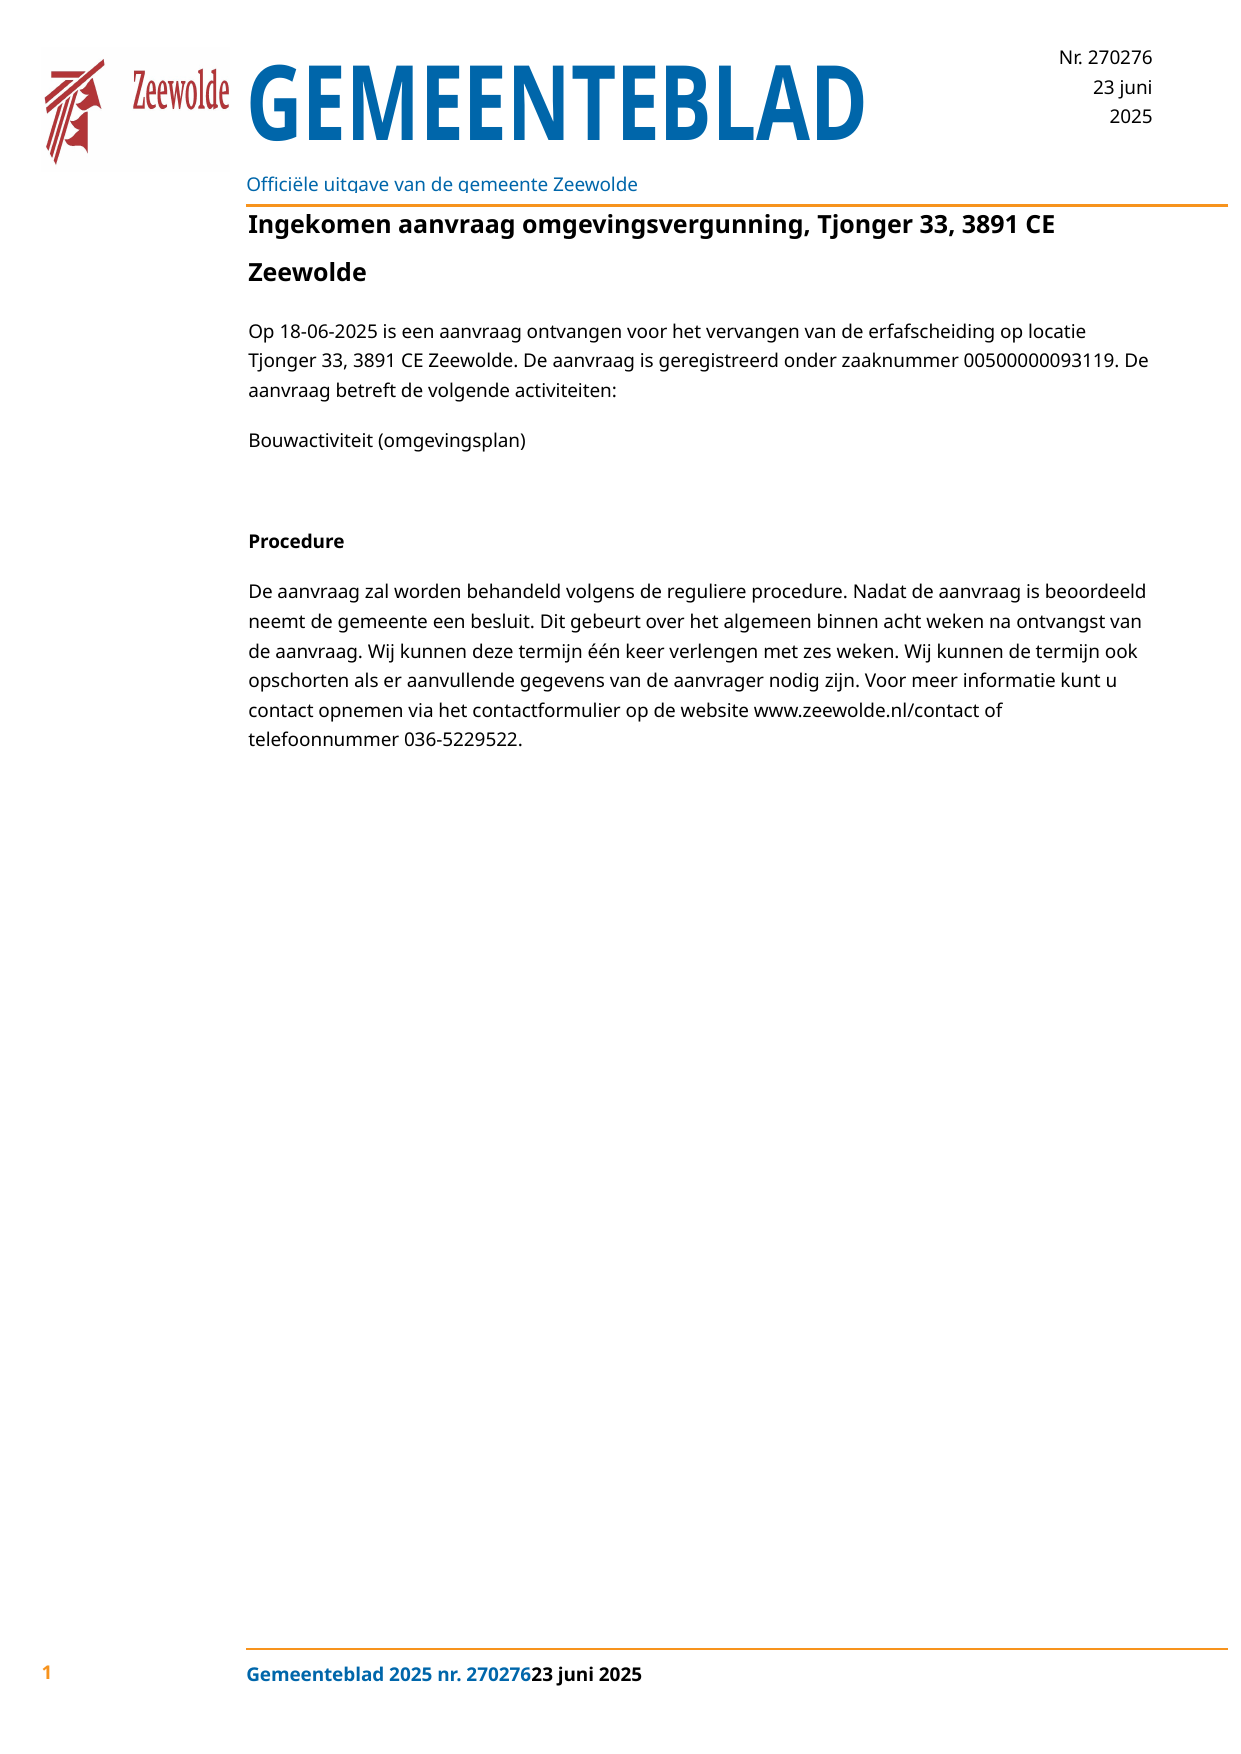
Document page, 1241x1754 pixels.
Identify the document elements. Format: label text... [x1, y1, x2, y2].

picture [41, 47, 231, 172]
text Op 18-06-2025 is een aanvraag ontvangen voor het vervangen van de erfafscheiding op locatie Tjonger 33, 3891 CE Zeewolde. De aanvraag is geregistreerd onder zaaknummer 00500000093119. De aanvraag betreft de volgende activiteiten: [248, 318, 1152, 403]
text De aanvraag zal worden behandeld volgens de reguliere procedure. Nadat de aanvraag is beoordeeld neemt de gemeente een besluit. Dit gebeurt over het algemeen binnen acht weken na ontvangst van de aanvraag. Wij kunnen deze termijn één keer verlengen met zes weken. Wij kunnen de termijn ook opschorten als er aanvullende gegevens van de aanvrager nodig zijn. Voor meer informatie kunt u contact opnemen via het contactformulier op de website www.zeewolde.nl/contact of telefoonnummer 036-5229522. [248, 579, 1152, 752]
text Ingekomen aanvraag omgevingsvergunning, Tjonger 33, 3891 CE Zeewolde [248, 207, 1152, 288]
text Bouwactiviteit (omgevingsplan) [248, 427, 1152, 453]
text Procedure [248, 528, 1152, 554]
